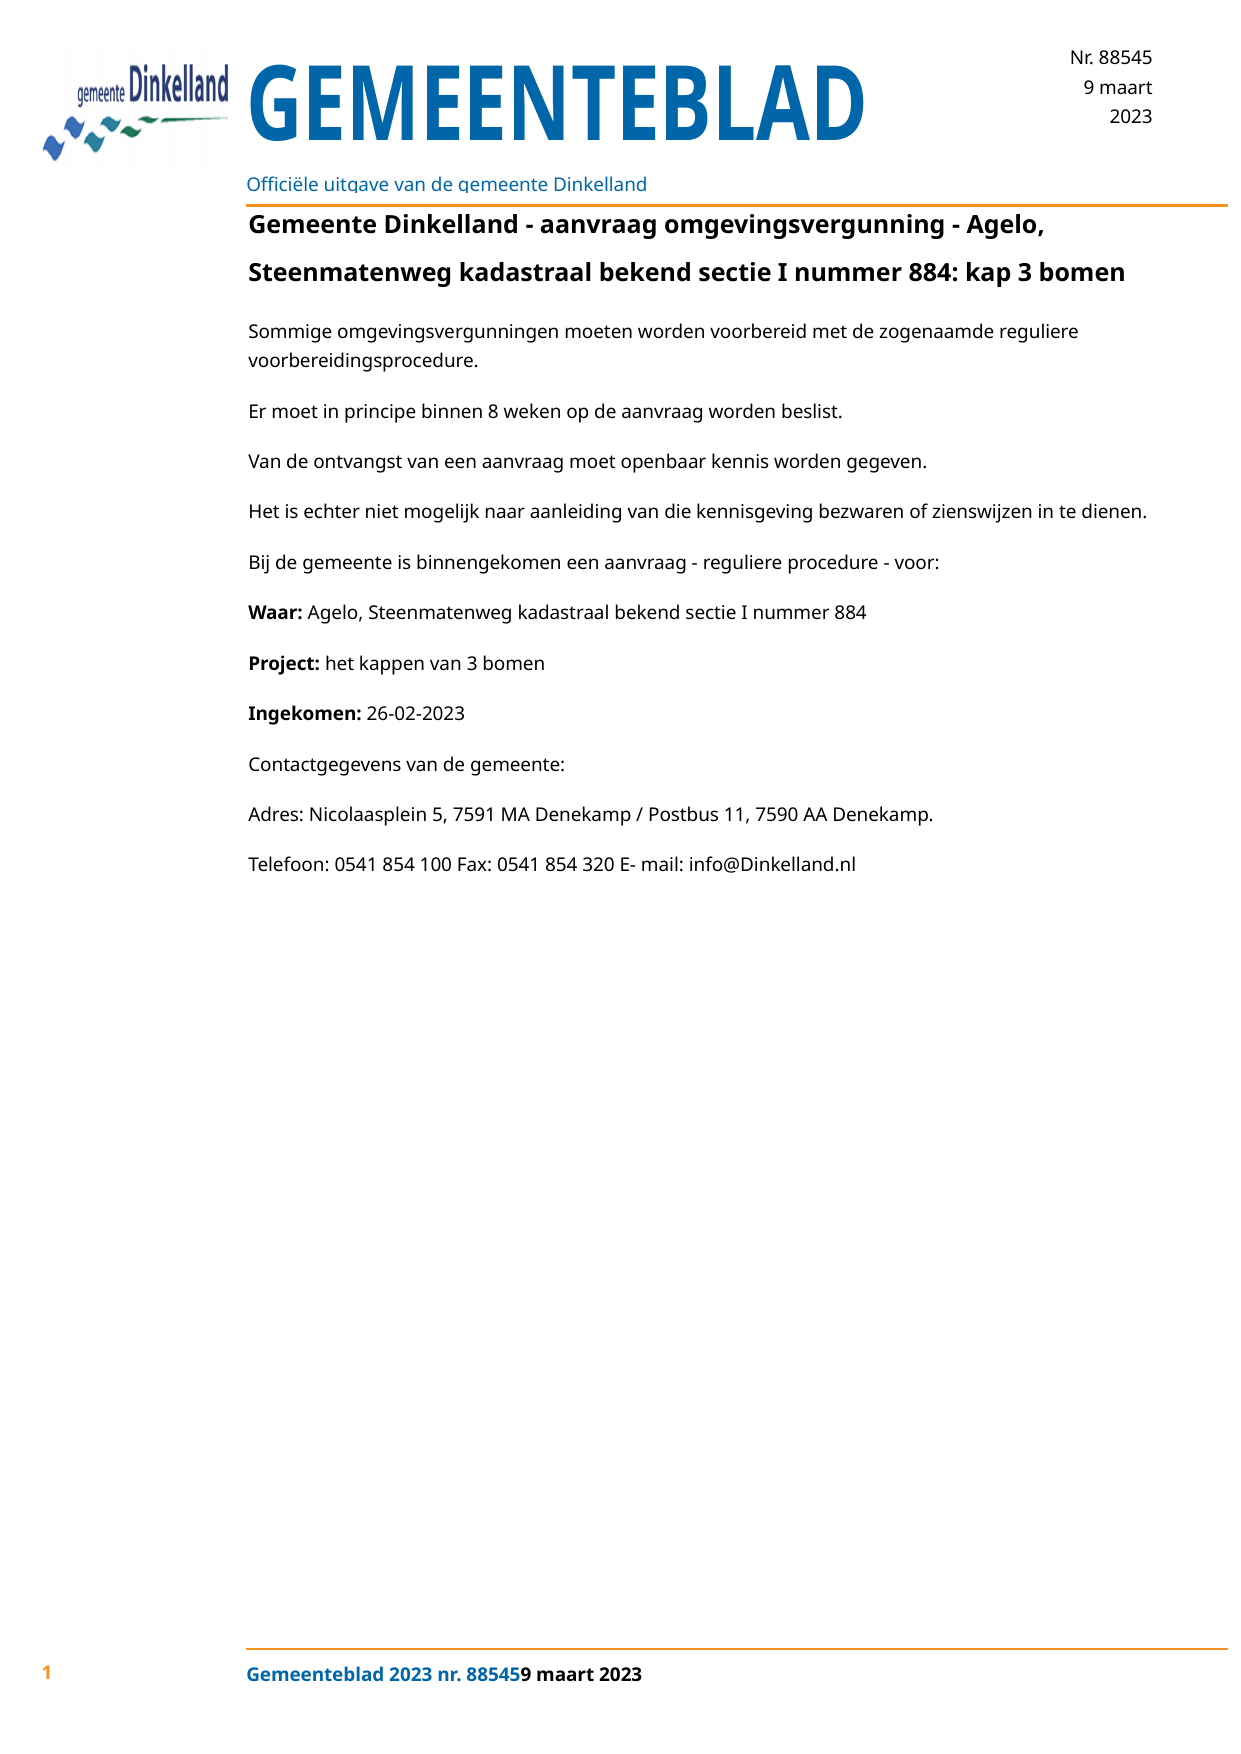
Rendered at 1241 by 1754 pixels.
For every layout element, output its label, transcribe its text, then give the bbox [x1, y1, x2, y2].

text Ingekomen: 26-02-2023 [248, 700, 1152, 726]
text Van de ontvangst van een aanvraag moet openbaar kennis worden gegeven. [248, 448, 1152, 474]
text Gemeente Dinkelland - aanvraag omgevingsvergunning - Agelo, Steenmatenweg kadastraal bekend sectie I nummer 884: kap 3 bomen [248, 207, 1152, 288]
text Telefoon: 0541 854 100 Fax: 0541 854 320 E- mail: info@Dinkelland.nl [248, 852, 1152, 877]
text Project: het kappen van 3 bomen [248, 650, 1152, 676]
picture [41, 47, 231, 172]
text Bij de gemeente is binnengekomen een aanvraag - reguliere procedure - voor: [248, 549, 1152, 575]
text Waar: Agelo, Steenmatenweg kadastraal bekend sectie I nummer 884 [248, 599, 1152, 625]
text Sommige omgevingsvergunningen moeten worden voorbereid met de zogenaamde reguliere voorbereidingsprocedure. [248, 318, 1152, 373]
text Adres: Nicolaasplein 5, 7591 MA Denekamp / Postbus 11, 7590 AA Denekamp. [248, 801, 1152, 827]
text Contactgegevens van de gemeente: [248, 751, 1152, 777]
text Het is echter niet mogelijk naar aanleiding van die kennisgeving bezwaren of zienswijzen in te dienen. [248, 499, 1152, 524]
text Er moet in principe binnen 8 weken op de aanvraag worden beslist. [248, 398, 1152, 424]
